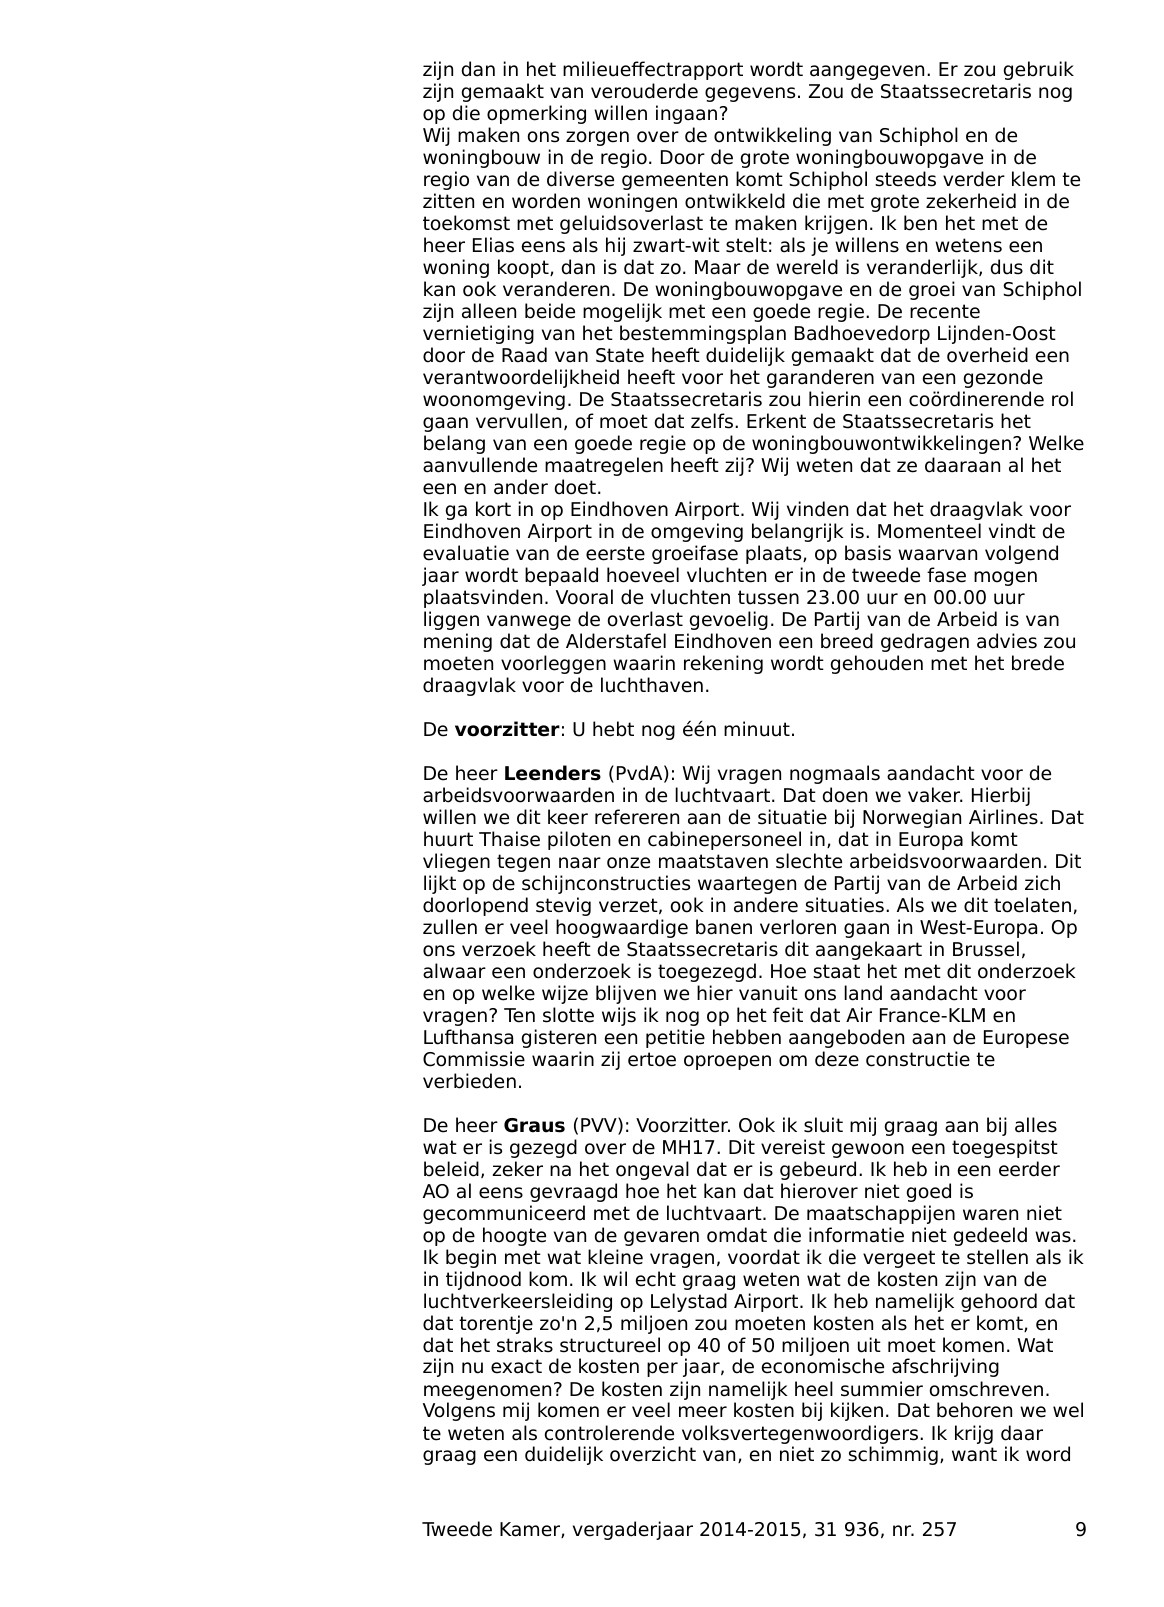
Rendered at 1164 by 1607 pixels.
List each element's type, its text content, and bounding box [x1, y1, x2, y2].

text Ik ga kort in op Eindhoven Airport. Wij vinden dat het draagvlak voor Eindhoven Airport in de omgeving belangrijk is. Momenteel vindt de evaluatie van de eerste groeifase plaats, op basis waarvan volgend jaar wordt bepaald hoeveel vluchten er in de tweede fase mogen plaatsvinden. Vooral de vluchten tussen 23.00 uur en 00.00 uur liggen vanwege de overlast gevoelig. De Partij van de Arbeid is van mening dat de Alderstafel Eindhoven een breed gedragen advies zou moeten voorleggen waarin rekening wordt gehouden met het brede draagvlak voor de luchthaven. [422, 499, 1087, 696]
text zijn dan in het milieueffectrapport wordt aangegeven. Er zou gebruik zijn gemaakt van verouderde gegevens. Zou de Staatssecretaris nog op die opmerking willen ingaan? [422, 59, 1087, 125]
text De voorzitter: U hebt nog één minuut. [422, 719, 1087, 741]
text De heer Leenders (PvdA): Wij vragen nogmaals aandacht voor de arbeidsvoorwaarden in de luchtvaart. Dat doen we vaker. Hierbij willen we dit keer refereren aan de situatie bij Norwegian Airlines. Dat huurt Thaise piloten en cabinepersoneel in, dat in Europa komt vliegen tegen naar onze maatstaven slechte arbeidsvoorwaarden. Dit lijkt op de schijnconstructies waartegen de Partij van de Arbeid zich doorlopend stevig verzet, ook in andere situaties. Als we dit toelaten, zullen er veel hoogwaardige banen verloren gaan in West-Europa. Op ons verzoek heeft de Staatssecretaris dit aangekaart in Brussel, alwaar een onderzoek is toegezegd. Hoe staat het met dit onderzoek en op welke wijze blijven we hier vanuit ons land aandacht voor vragen? Ten slotte wijs ik nog op het feit dat Air France-KLM en Lufthansa gisteren een petitie hebben aangeboden aan de Europese Commissie waarin zij ertoe oproepen om deze constructie te verbieden. [422, 763, 1087, 1092]
text Wij maken ons zorgen over de ontwikkeling van Schiphol en de woningbouw in de regio. Door de grote woningbouwopgave in de regio van de diverse gemeenten komt Schiphol steeds verder klem te zitten en worden woningen ontwikkeld die met grote zekerheid in de toekomst met geluidsoverlast te maken krijgen. Ik ben het met de heer Elias eens als hij zwart-wit stelt: als je willens en wetens een woning koopt, dan is dat zo. Maar de wereld is veranderlijk, dus dit kan ook veranderen. De woningbouwopgave en de groei van Schiphol zijn alleen beide mogelijk met een goede regie. De recente vernietiging van het bestemmingsplan Badhoevedorp Lijnden-Oost door de Raad van State heeft duidelijk gemaakt dat de overheid een verantwoordelijkheid heeft voor het garanderen van een gezonde woonomgeving. De Staatssecretaris zou hierin een coördinerende rol gaan vervullen, of moet dat zelfs. Erkent de Staatssecretaris het belang van een goede regie op de woningbouwontwikkelingen? Welke aanvullende maatregelen heeft zij? Wij weten dat ze daaraan al het een en ander doet. [422, 125, 1087, 499]
text Ik begin met wat kleine vragen, voordat ik die vergeet te stellen als ik in tijdnood kom. Ik wil echt graag weten wat de kosten zijn van de luchtverkeersleiding op Lelystad Airport. Ik heb namelijk gehoord dat dat torentje zo'n 2,5 miljoen zou moeten kosten als het er komt, en dat het straks structureel op 40 of 50 miljoen uit moet komen. Wat zijn nu exact de kosten per jaar, de economische afschrijving meegenomen? De kosten zijn namelijk heel summier omschreven. Volgens mij komen er veel meer kosten bij kijken. Dat behoren we wel te weten als controlerende volksvertegenwoordigers. Ik krijg daar graag een duidelijk overzicht van, en niet zo schimmig, want ik word [422, 1247, 1087, 1466]
text De heer Graus (PVV): Voorzitter. Ook ik sluit mij graag aan bij alles wat er is gezegd over de MH17. Dit vereist gewoon een toegespitst beleid, zeker na het ongeval dat er is gebeurd. Ik heb in een eerder AO al eens gevraagd hoe het kan dat hierover niet goed is gecommuniceerd met de luchtvaart. De maatschappijen waren niet op de hoogte van de gevaren omdat die informatie niet gedeeld was. [422, 1115, 1087, 1247]
